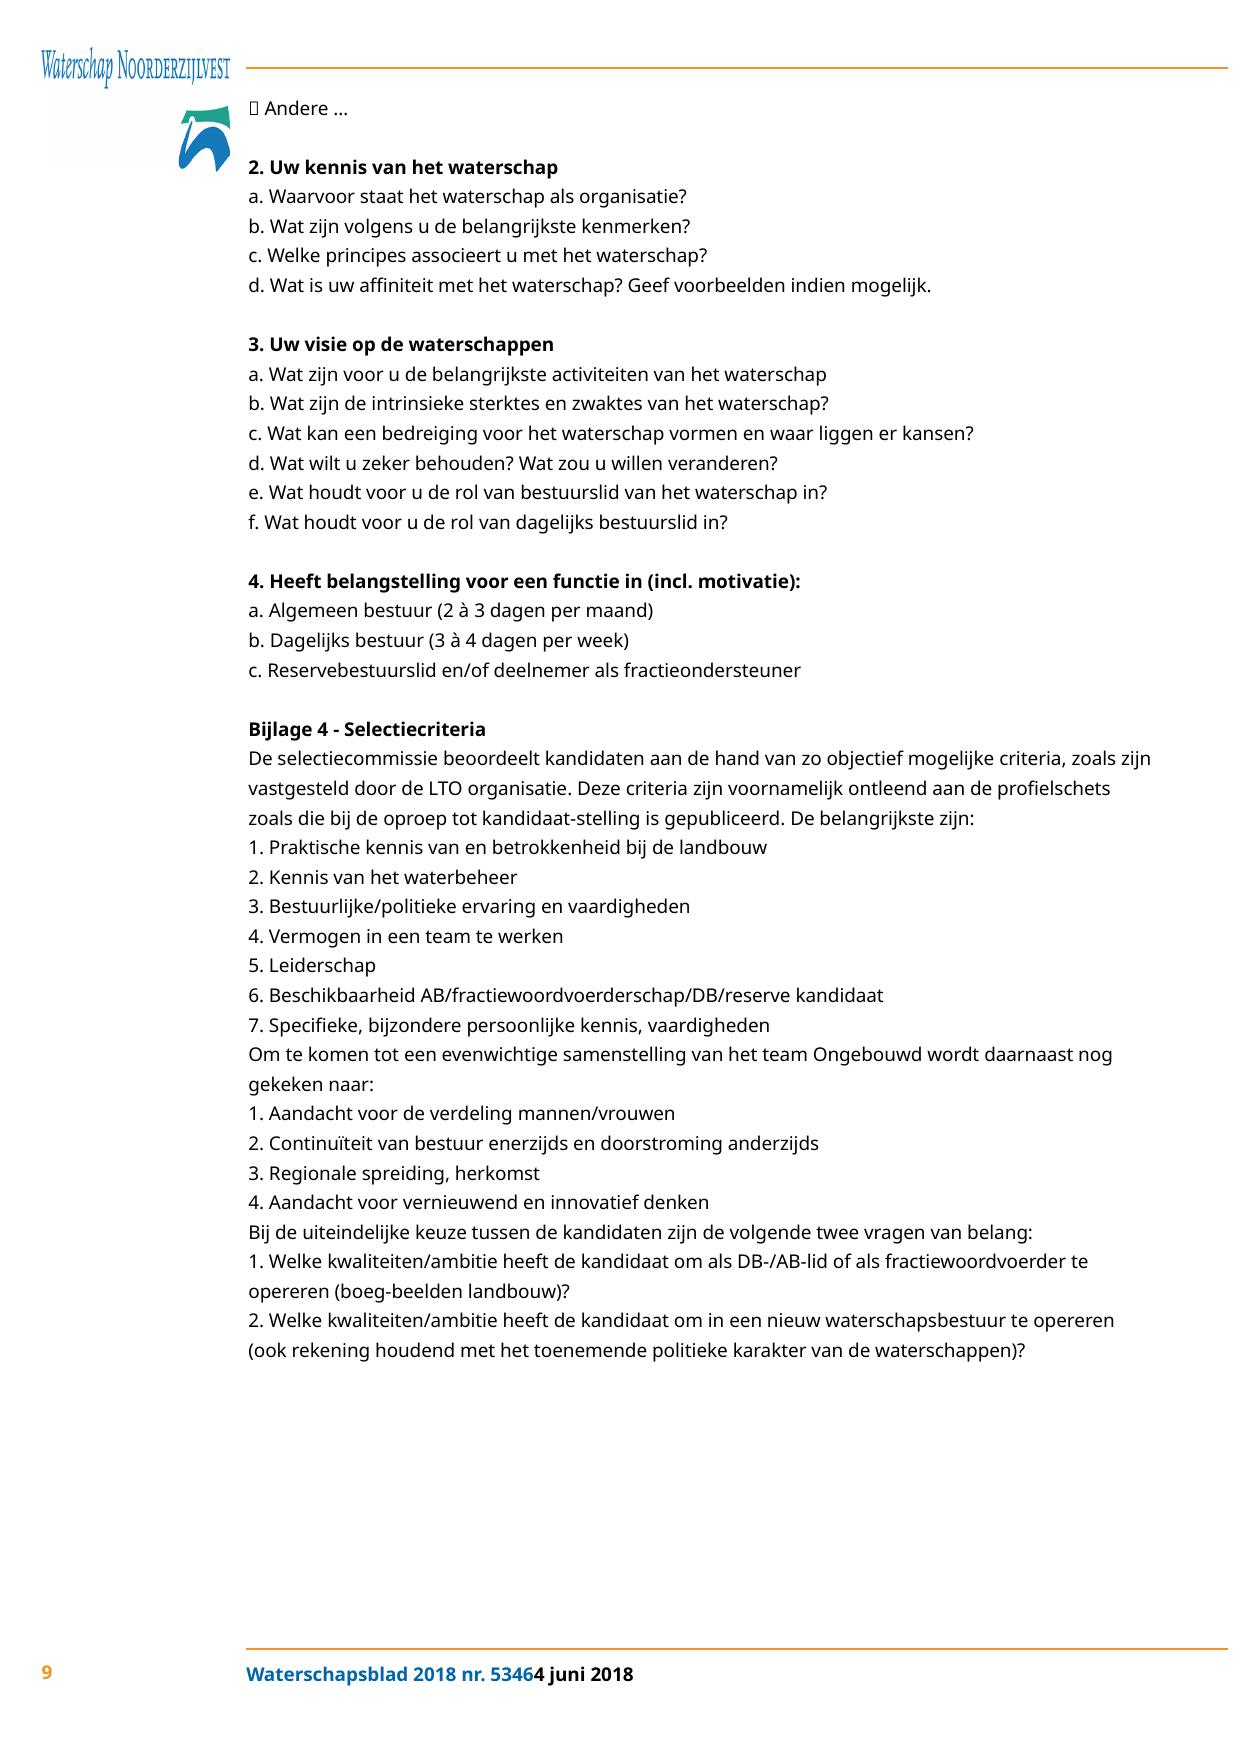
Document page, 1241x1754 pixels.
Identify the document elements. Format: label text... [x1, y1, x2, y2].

text  Andere … [248, 95, 1152, 121]
text 6. Beschikbaarheid AB/fractiewoordvoerderschap/DB/reserve kandidaat [248, 982, 1152, 1008]
text 1. Praktische kennis van en betrokkenheid bij de landbouw [248, 834, 1152, 860]
text a. Waarvoor staat het waterschap als organisatie? [248, 183, 1152, 209]
text Bijlage 4 - Selectiecriteria [248, 716, 1152, 742]
text 3. Regionale spreiding, herkomst [248, 1160, 1152, 1186]
text c. Reservebestuurslid en/of deelnemer als fractieondersteuner [248, 657, 1152, 683]
text 2. Welke kwaliteiten/ambitie heeft de kandidaat om in een nieuw waterschapsbestuur te opereren (ook rekening houdend met het toenemende politieke karakter van de waterschappen)? [248, 1308, 1152, 1363]
text 4. Vermogen in een team te werken [248, 923, 1152, 949]
text Om te komen tot een evenwichtige samenstelling van het team Ongebouwd wordt daarnaast nog gekeken naar: [248, 1041, 1152, 1097]
text d. Wat is uw affiniteit met het waterschap? Geef voorbeelden indien mogelijk. [248, 272, 1152, 298]
text 1. Welke kwaliteiten/ambitie heeft de kandidaat om als DB-/AB-lid of als fractiewoordvoerder te opereren (boeg-beelden landbouw)? [248, 1248, 1152, 1304]
text a. Algemeen bestuur (2 à 3 dagen per maand) [248, 598, 1152, 623]
picture [41, 47, 231, 172]
text a. Wat zijn voor u de belangrijkste activiteiten van het waterschap [248, 361, 1152, 387]
text 2. Continuïteit van bestuur enerzijds en doorstroming anderzijds [248, 1130, 1152, 1156]
text b. Wat zijn volgens u de belangrijkste kenmerken? [248, 213, 1152, 239]
text e. Wat houdt voor u de rol van bestuurslid van het waterschap in? [248, 479, 1152, 505]
text De selectiecommissie beoordeelt kandidaten aan de hand van zo objectief mogelijke criteria, zoals zijn vastgesteld door de LTO organisatie. Deze criteria zijn voornamelijk ontleend aan de profielschets zoals die bij de oproep tot kandidaat-stelling is gepubliceerd. De belangrijkste zijn: [248, 746, 1152, 831]
text Bij de uiteindelijke keuze tussen de kandidaten zijn de volgende twee vragen van belang: [248, 1219, 1152, 1245]
text 1. Aandacht voor de verdeling mannen/vrouwen [248, 1101, 1152, 1126]
text 5. Leiderschap [248, 953, 1152, 978]
text b. Wat zijn de intrinsieke sterktes en zwaktes van het waterschap? [248, 391, 1152, 416]
text 2. Uw kennis van het waterschap [248, 154, 1152, 180]
text f. Wat houdt voor u de rol van dagelijks bestuurslid in? [248, 509, 1152, 535]
text 2. Kennis van het waterbeheer [248, 864, 1152, 890]
text 3. Bestuurlijke/politieke ervaring en vaardigheden [248, 893, 1152, 919]
text 4. Aandacht voor vernieuwend en innovatief denken [248, 1189, 1152, 1215]
text 7. Specifieke, bijzondere persoonlijke kennis, vaardigheden [248, 1012, 1152, 1038]
text 4. Heeft belangstelling voor een functie in (incl. motivatie): [248, 568, 1152, 594]
text d. Wat wilt u zeker behouden? Wat zou u willen veranderen? [248, 450, 1152, 476]
text 3. Uw visie op de waterschappen [248, 331, 1152, 357]
text c. Welke principes associeert u met het waterschap? [248, 243, 1152, 268]
text b. Dagelijks bestuur (3 à 4 dagen per week) [248, 627, 1152, 653]
text c. Wat kan een bedreiging voor het waterschap vormen en waar liggen er kansen? [248, 420, 1152, 446]
